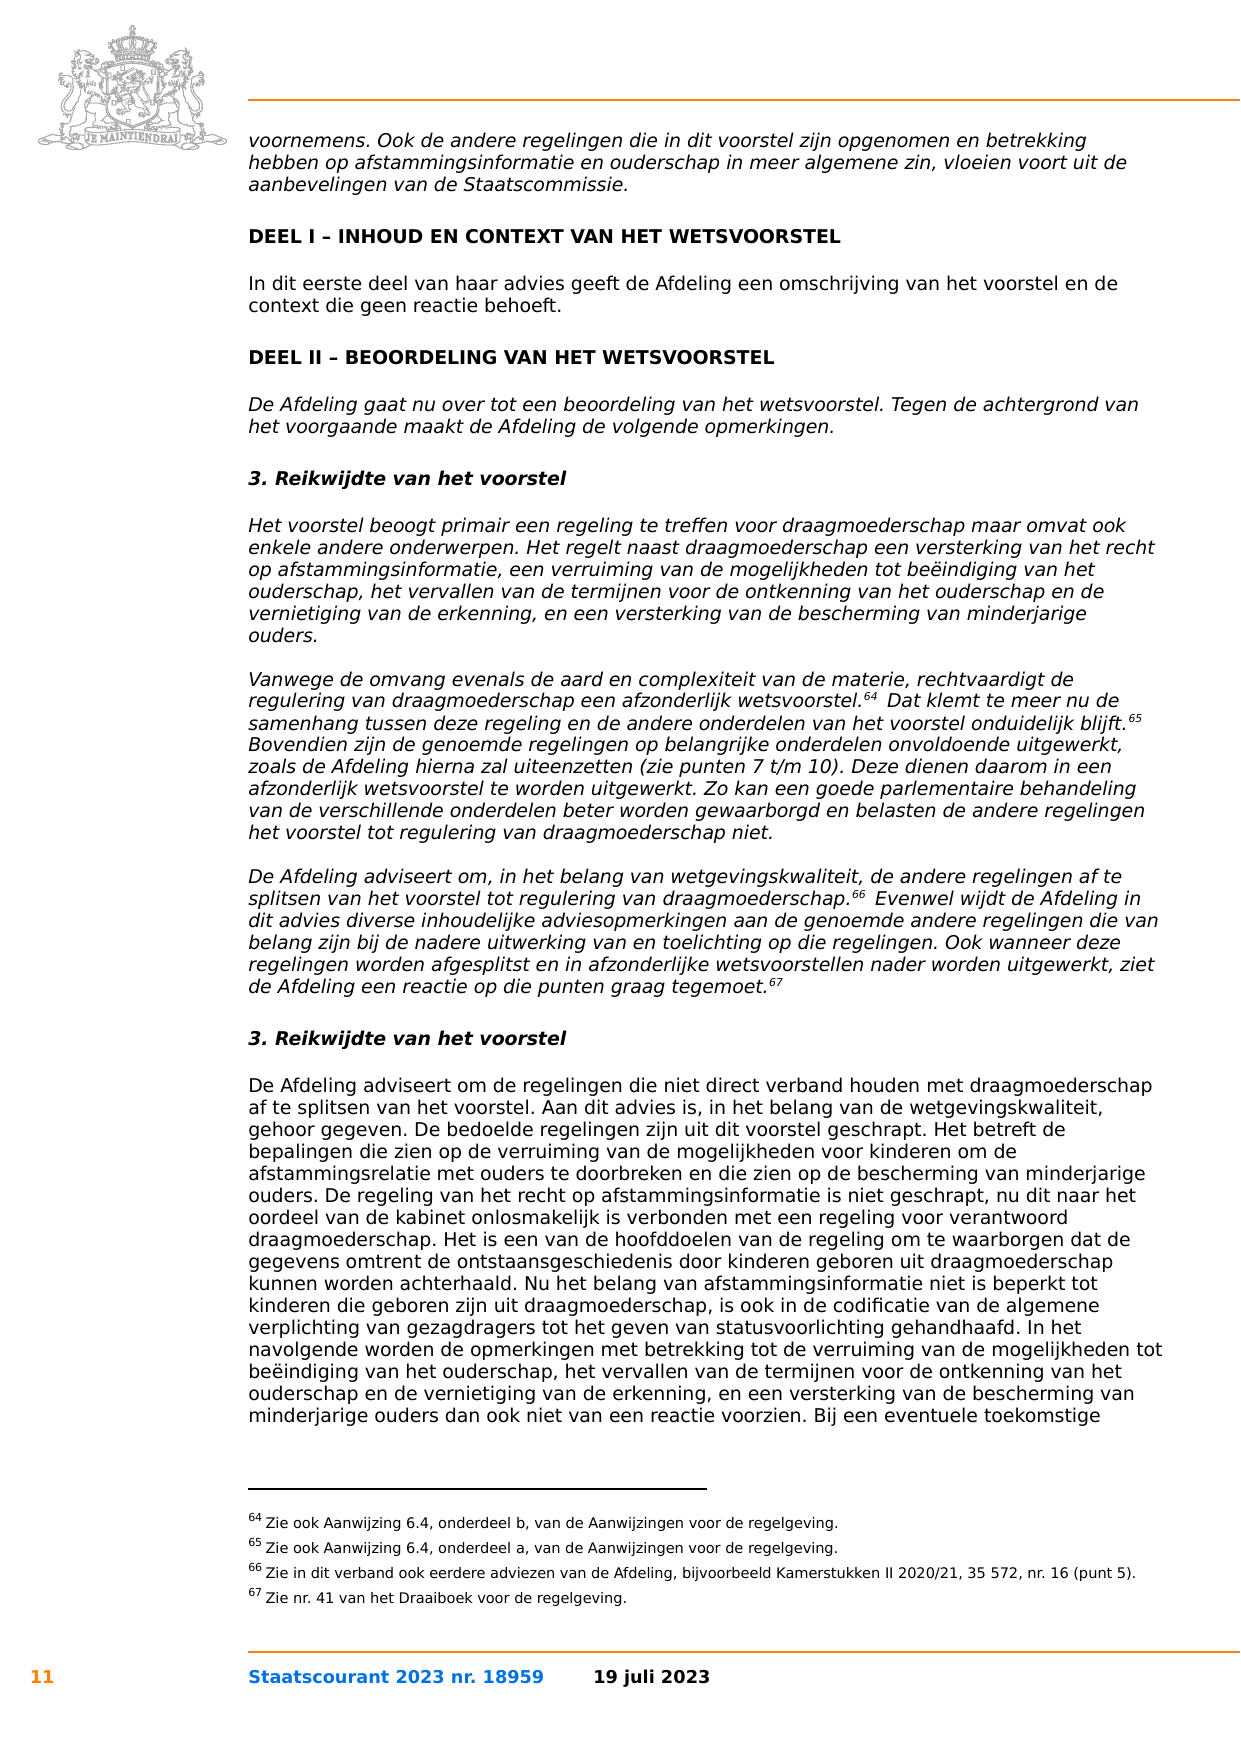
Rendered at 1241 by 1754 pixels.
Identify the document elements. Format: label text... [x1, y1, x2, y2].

text Zie ook Aanwijzing 6.4, onderdeel b, van de Aanwijzingen voor de regelgeving. [248, 1511, 1163, 1533]
subtitle 3. Reikwijdte van het voorstel [248, 1028, 1163, 1050]
text Zie nr. 41 van het Draaiboek voor de regelgeving. [248, 1586, 1163, 1608]
subtitle 3. Reikwijdte van het voorstel [248, 468, 1163, 490]
subtitle DEEL I – INHOUD EN CONTEXT VAN HET WETSVOORSTEL [248, 226, 1163, 248]
picture [38, 25, 227, 150]
text Zie ook Aanwijzing 6.4, onderdeel a, van de Aanwijzingen voor de regelgeving. [248, 1536, 1163, 1558]
text voornemens. Ook de andere regelingen die in dit voorstel zijn opgenomen en betrekking hebben op afstammingsinformatie en ouderschap in meer algemene zin, vloeien voort uit de aanbevelingen van de Staatscommissie. [248, 130, 1163, 196]
text De Afdeling gaat nu over tot een beoordeling van het wetsvoorstel. Tegen de achtergrond van het voorgaande maakt de Afdeling de volgende opmerkingen. [248, 394, 1163, 438]
subtitle DEEL II – BEOORDELING VAN HET WETSVOORSTEL [248, 347, 1163, 369]
text De Afdeling adviseert om de regelingen die niet direct verband houden met draagmoederschap af te splitsen van het voorstel. Aan dit advies is, in het belang van de wetgevingskwaliteit, gehoor gegeven. De bedoelde regelingen zijn uit dit voorstel geschrapt. Het betreft de bepalingen die zien op de verruiming van de mogelijkheden voor kinderen om de afstammingsrelatie met ouders te doorbreken en die zien op de bescherming van minderjarige ouders. De regeling van het recht op afstammingsinformatie is niet geschrapt, nu dit naar het oordeel van de kabinet onlosmakelijk is verbonden met een regeling voor verantwoord draagmoederschap. Het is een van de hoofddoelen van de regeling om te waarborgen dat de gegevens omtrent de ontstaansgeschiedenis door kinderen geboren uit draagmoederschap kunnen worden achterhaald. Nu het belang van afstammingsinformatie niet is beperkt tot kinderen die geboren zijn uit draagmoederschap, is ook in de codificatie van de algemene verplichting van gezagdragers tot het geven van statusvoorlichting gehandhaafd. In het navolgende worden de opmerkingen met betrekking tot de verruiming van de mogelijkheden tot beëindiging van het ouderschap, het vervallen van de termijnen voor de ontkenning van het ouderschap en de vernietiging van de erkenning, en een versterking van de bescherming van minderjarige ouders dan ook niet van een reactie voorzien. Bij een eventuele toekomstige [248, 1075, 1163, 1427]
text Vanwege de omvang evenals de aard en complexiteit van de materie, rechtvaardigt de regulering van draagmoederschap een afzonderlijk wetsvoorstel. Dat klemt te meer nu de samenhang tussen deze regeling en de andere onderdelen van het voorstel onduidelijk blijft. Bovendien zijn de genoemde regelingen op belangrijke onderdelen onvoldoende uitgewerkt, zoals de Afdeling hierna zal uiteenzetten (zie punten 7 t/m 10). Deze dienen daarom in een afzonderlijk wetsvoorstel te worden uitgewerkt. Zo kan een goede parlementaire behandeling van de verschillende onderdelen beter worden gewaarborgd en belasten de andere regelingen het voorstel tot regulering van draagmoederschap niet. [248, 668, 1163, 844]
text Het voorstel beoogt primair een regeling te treffen voor draagmoederschap maar omvat ook enkele andere onderwerpen. Het regelt naast draagmoederschap een versterking van het recht op afstammingsinformatie, een verruiming van de mogelijkheden tot beëindiging van het ouderschap, het vervallen van de termijnen voor de ontkenning van het ouderschap en de vernietiging van de erkenning, en een versterking van de bescherming van minderjarige ouders. [248, 515, 1163, 647]
text De Afdeling adviseert om, in het belang van wetgevingskwaliteit, de andere regelingen af te splitsen van het voorstel tot regulering van draagmoederschap. Evenwel wijdt de Afdeling in dit advies diverse inhoudelijke adviesopmerkingen aan de genoemde andere regelingen die van belang zijn bij de nadere uitwerking van en toelichting op die regelingen. Ook wanneer deze regelingen worden afgesplitst en in afzonderlijke wetsvoorstellen nader worden uitgewerkt, ziet de Afdeling een reactie op die punten graag tegemoet. [248, 866, 1163, 998]
text In dit eerste deel van haar advies geeft de Afdeling een omschrijving van het voorstel en de context die geen reactie behoeft. [248, 273, 1163, 317]
text Zie in dit verband ook eerdere adviezen van de Afdeling, bijvoorbeeld Kamerstukken II 2020/21, 35 572, nr. 16 (punt 5). [248, 1561, 1163, 1583]
